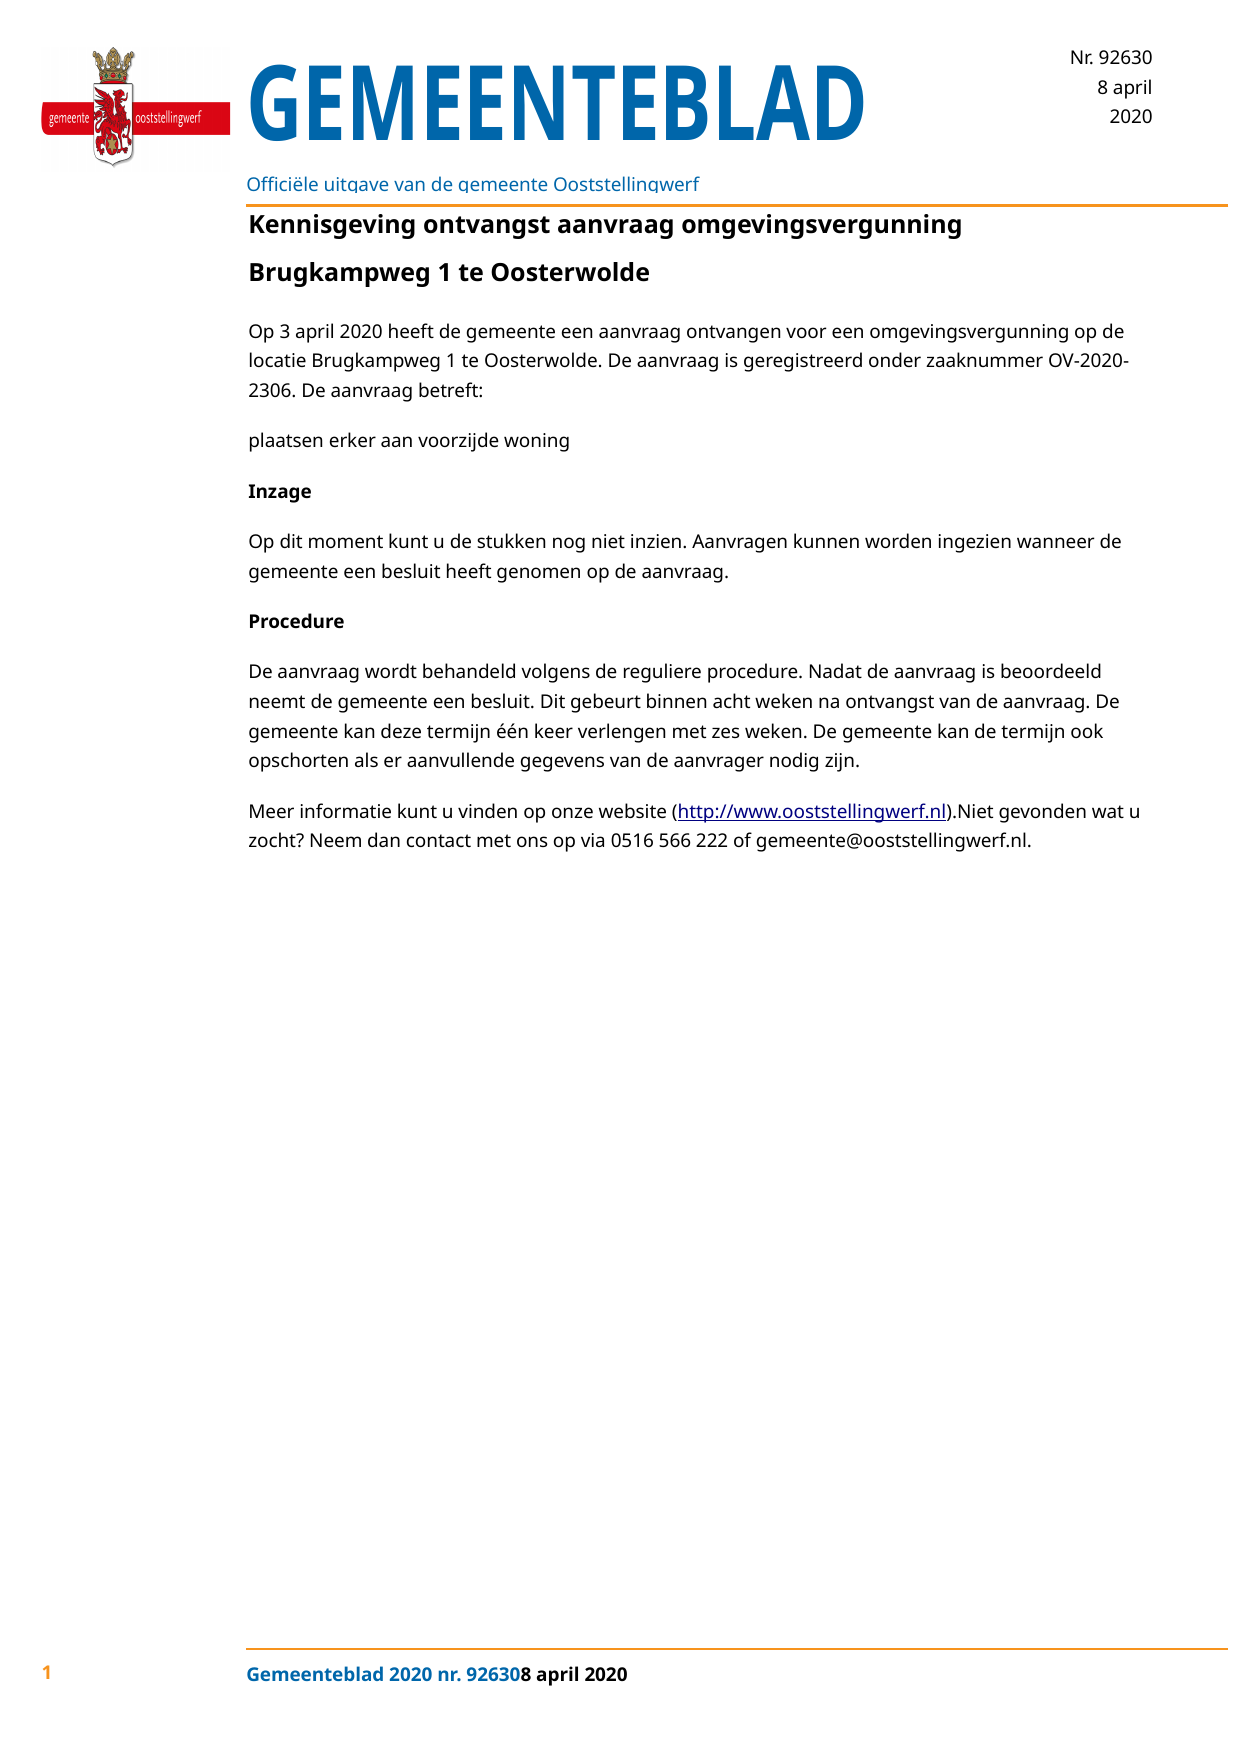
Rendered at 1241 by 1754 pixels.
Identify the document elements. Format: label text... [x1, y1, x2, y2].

text Procedure [248, 608, 1152, 634]
text De aanvraag wordt behandeld volgens de reguliere procedure. Nadat de aanvraag is beoordeeld neemt de gemeente een besluit. Dit gebeurt binnen acht weken na ontvangst van de aanvraag. De gemeente kan deze termijn één keer verlengen met zes weken. De gemeente kan de termijn ook opschorten als er aanvullende gegevens van de aanvrager nodig zijn. [248, 659, 1152, 773]
text Op 3 april 2020 heeft de gemeente een aanvraag ontvangen voor een omgevingsvergunning op de locatie Brugkampweg 1 te Oosterwolde. De aanvraag is geregistreerd onder zaaknummer OV-2020-2306. De aanvraag betreft: [248, 318, 1152, 403]
text plaatsen erker aan voorzijde woning [248, 427, 1152, 453]
text Inzage [248, 478, 1152, 504]
picture [41, 47, 231, 172]
text Meer informatie kunt u vinden op onze website (http://www.ooststellingwerf.nl).Niet gevonden wat u zocht? Neem dan contact met ons op via 0516 566 222 of gemeente@ooststellingwerf.nl. [248, 798, 1152, 853]
text Op dit moment kunt u de stukken nog niet inzien. Aanvragen kunnen worden ingezien wanneer de gemeente een besluit heeft genomen op de aanvraag. [248, 528, 1152, 584]
text Kennisgeving ontvangst aanvraag omgevingsvergunning Brugkampweg 1 te Oosterwolde [248, 207, 1152, 288]
